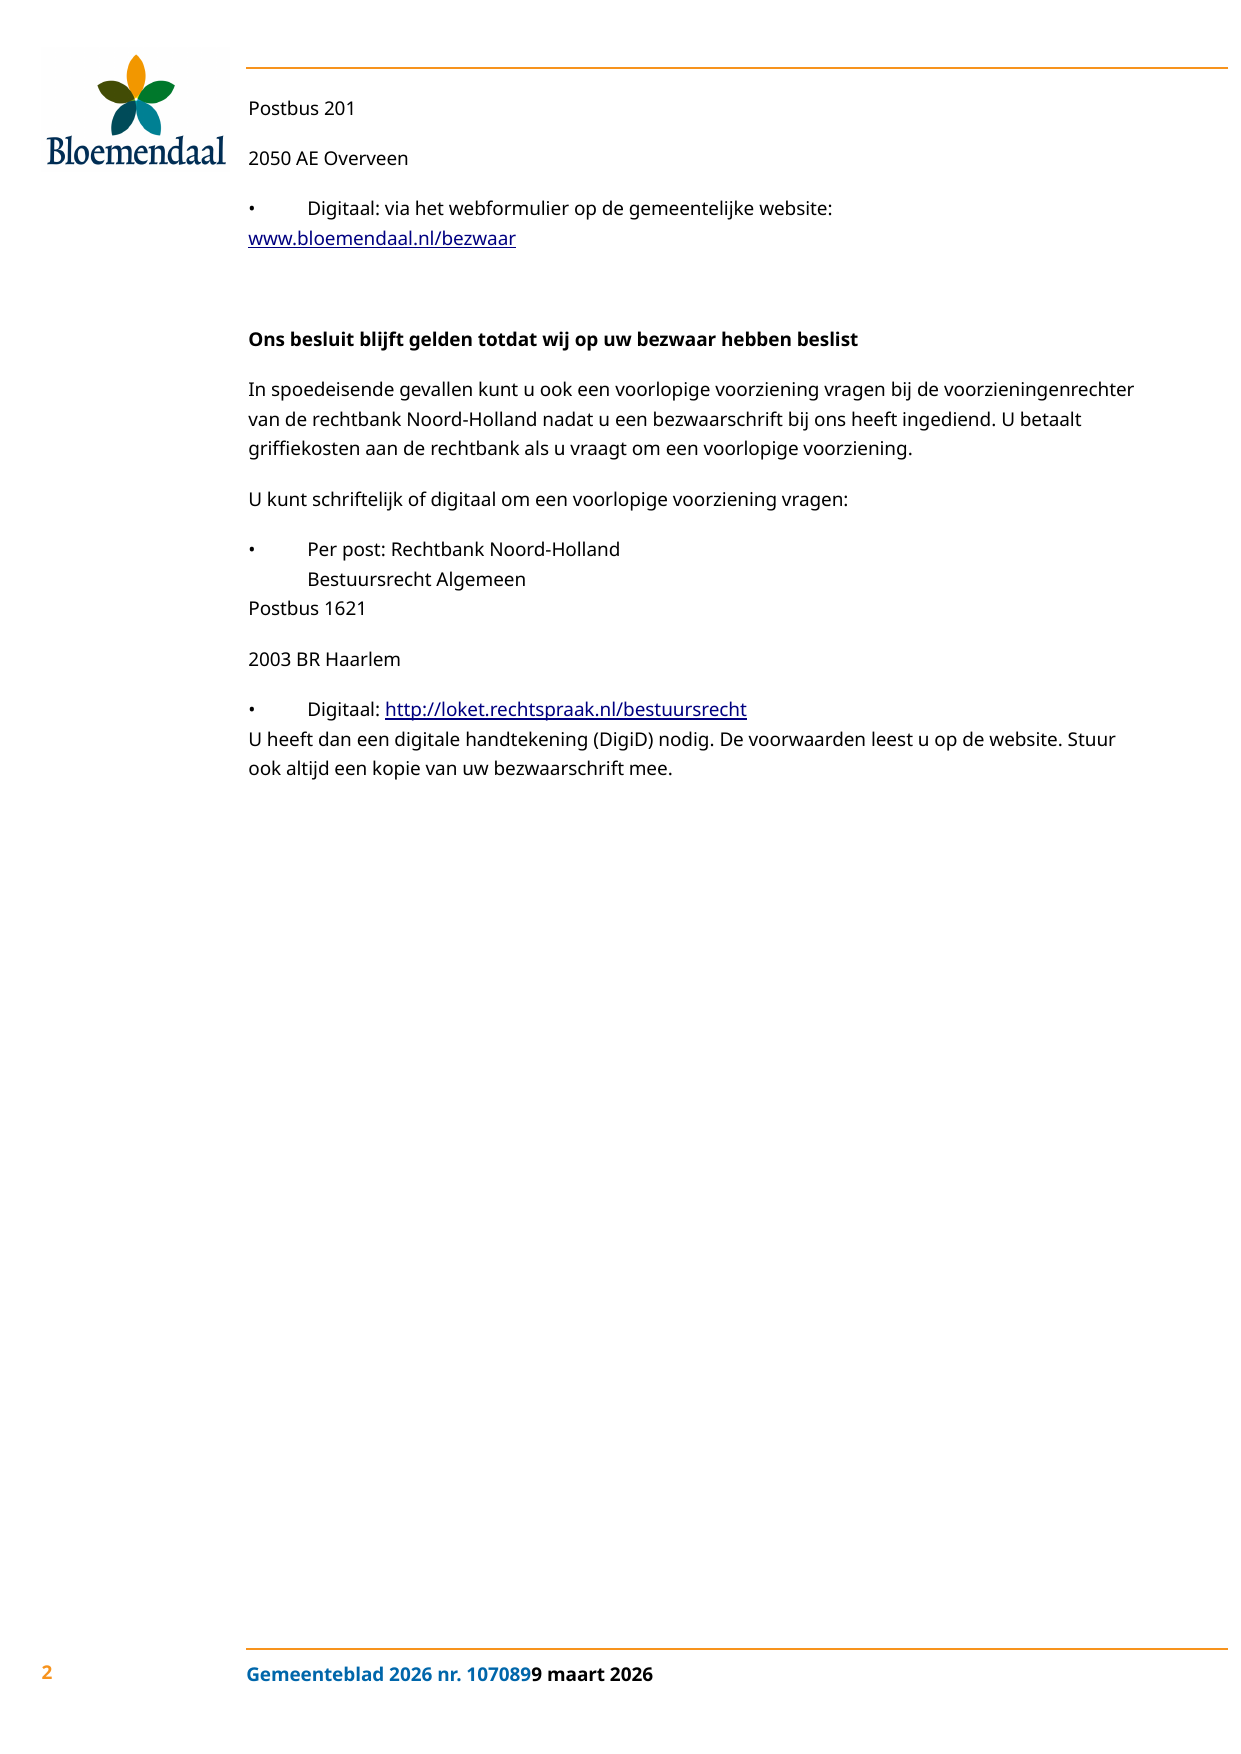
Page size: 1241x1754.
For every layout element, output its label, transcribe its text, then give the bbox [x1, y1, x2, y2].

list Digitaal: http://loket.rechtspraak.nl/bestuursrecht [248, 696, 1152, 722]
text Postbus 1621 [248, 596, 1152, 621]
text U heeft dan een digitale handtekening (DigiD) nodig. De voorwaarden leest u op de website. Stuur ook altijd een kopie van uw bezwaarschrift mee. [248, 726, 1152, 781]
picture [41, 47, 231, 172]
list Digitaal: via het webformulier op de gemeentelijke website: [248, 196, 1152, 221]
text Ons besluit blijft gelden totdat wij op uw bezwaar hebben beslist [248, 326, 1152, 352]
text 2050 AE Overveen [248, 145, 1152, 171]
text Postbus 201 [248, 95, 1152, 121]
text www.bloemendaal.nl/bezwaar [248, 225, 1152, 251]
text In spoedeisende gevallen kunt u ook een voorlopige voorziening vragen bij de voorzieningenrechter van de rechtbank Noord-Holland nadat u een bezwaarschrift bij ons heeft ingediend. U betaalt griffiekosten aan de rechtbank als u vraagt om een voorlopige voorziening. [248, 376, 1152, 461]
text U kunt schriftelijk of digitaal om een voorlopige voorziening vragen: [248, 486, 1152, 512]
list Bestuursrecht Algemeen [248, 566, 1152, 592]
text 2003 BR Haarlem [248, 646, 1152, 672]
list Per post: Rechtbank Noord-Holland [248, 536, 1152, 562]
